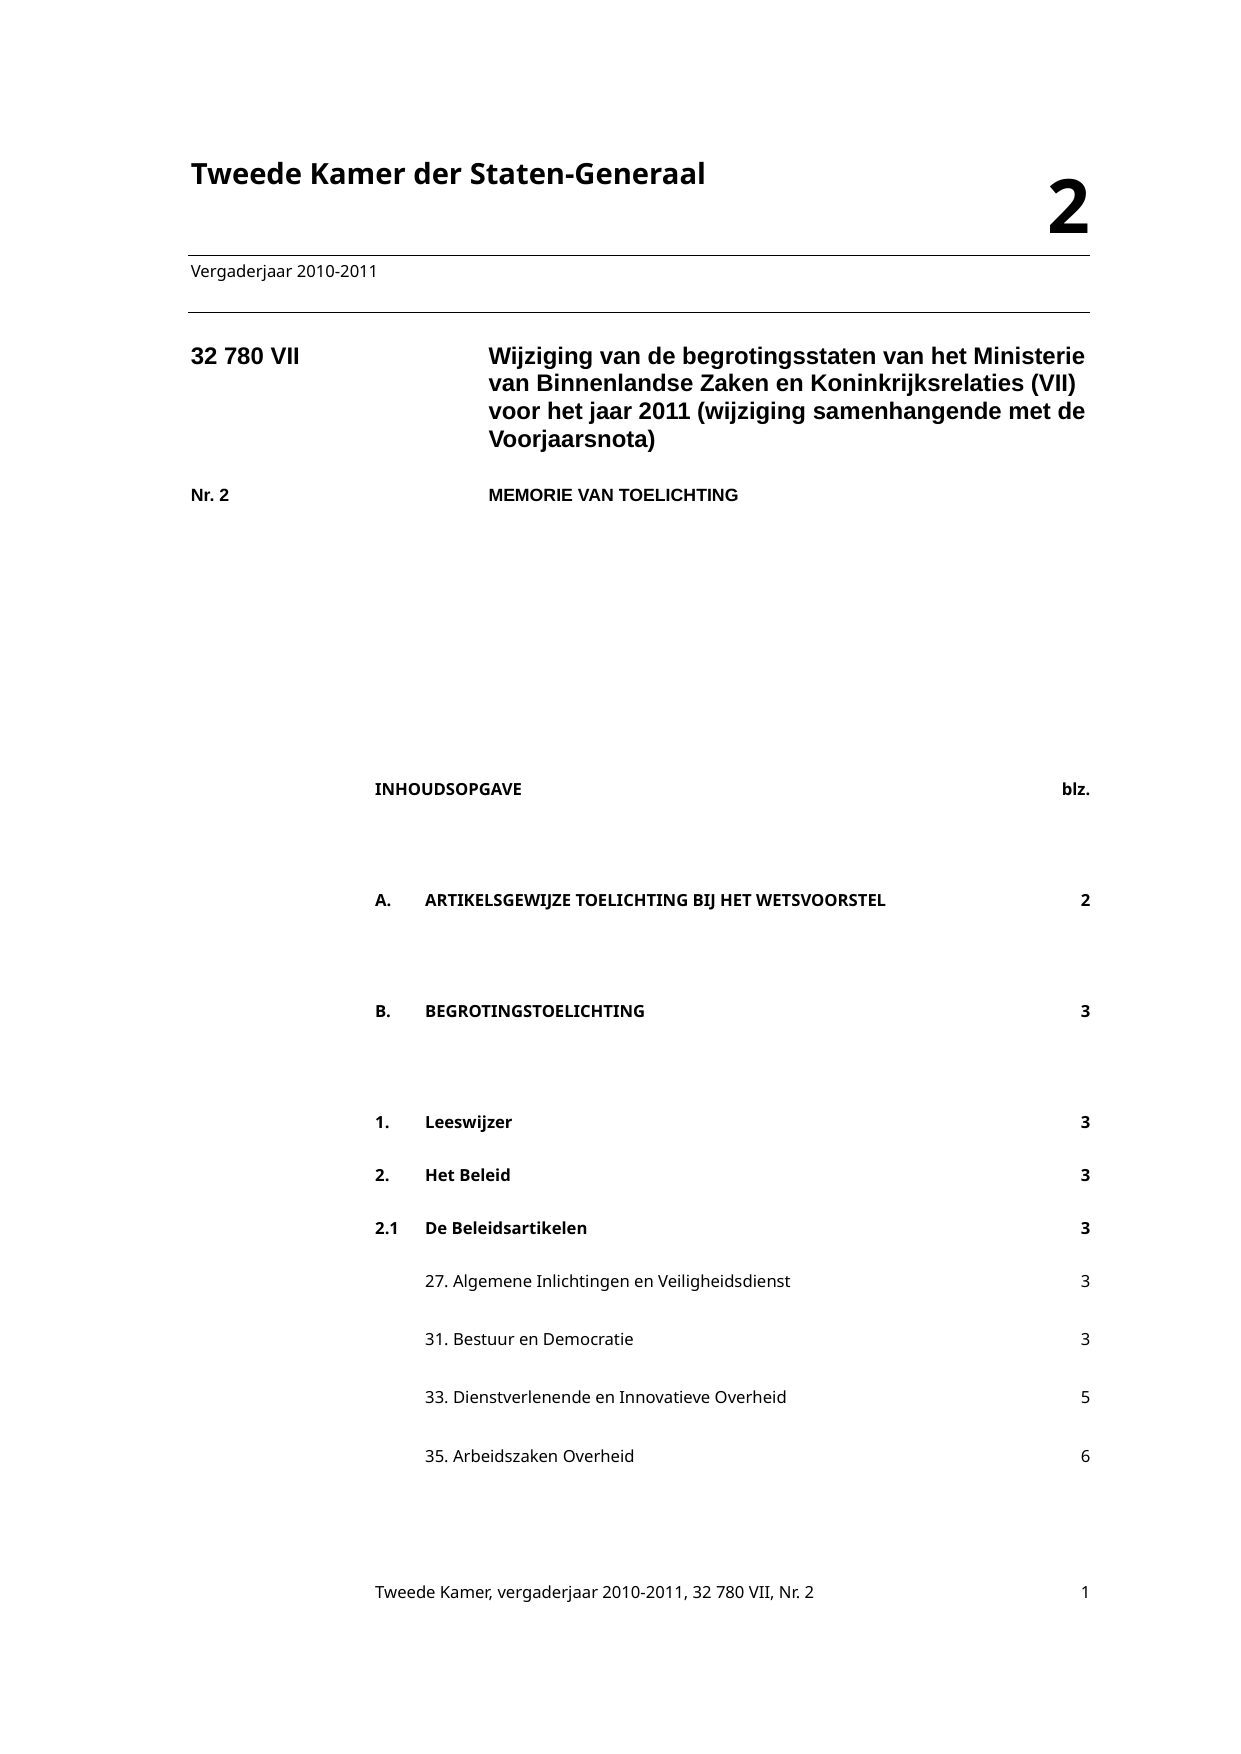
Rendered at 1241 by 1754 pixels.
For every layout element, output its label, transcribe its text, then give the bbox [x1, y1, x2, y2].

table_cell 35. Arbeidszaken Overheid [425, 1445, 1026, 1503]
table_cell 1. [375, 1111, 425, 1164]
table_cell 6 [1026, 1445, 1090, 1503]
table_cell [375, 830, 425, 889]
table_cell 33. Dienstverlenende en Innovatieve Overheid [425, 1386, 1026, 1444]
table_cell 2 [1026, 889, 1090, 941]
table_cell Het Beleid [425, 1164, 1026, 1216]
table_cell [425, 941, 1026, 1000]
table_cell [425, 1053, 1026, 1111]
table_cell [1026, 1053, 1090, 1111]
table_header 2 [910, 150, 1090, 255]
table_cell 2. [375, 1164, 425, 1216]
table_cell [1026, 941, 1090, 1000]
table_cell De Beleidsartikelen [425, 1216, 1026, 1269]
table_cell 27. Algemene Inlichtingen en Veiligheidsdienst [425, 1269, 1026, 1328]
table_cell 3 [1026, 1164, 1090, 1216]
table_cell [375, 1445, 425, 1503]
table_cell [188, 313, 485, 339]
table_cell A. [375, 889, 425, 941]
table_cell [375, 1053, 425, 1111]
table_cell [485, 313, 1090, 339]
table_cell 2.1 [375, 1216, 425, 1269]
table_cell [425, 830, 1026, 889]
table_cell B. [375, 1000, 425, 1053]
table_cell 32 780 VII [188, 339, 485, 482]
table_cell 3 [1026, 1269, 1090, 1328]
table_cell [375, 1328, 425, 1386]
table_cell 5 [1026, 1386, 1090, 1444]
table_cell 3 [1026, 1111, 1090, 1164]
table_cell [1026, 830, 1090, 889]
table_cell ARTIKELSGEWIJZE TOELICHTING BIJ HET WETSVOORSTEL [425, 889, 1026, 941]
table_header INHOUDSOPGAVE [375, 778, 1026, 830]
table_cell Nr. 2 [188, 482, 485, 601]
table_cell 3 [1026, 1216, 1090, 1269]
table_cell [485, 256, 1090, 312]
table_cell Wijziging van de begrotingsstaten van het Ministerie van Binnenlandse Zaken en Koninkrijksrelaties (VII) voor het jaar 2011 (wijziging samenhangende met de Voorjaarsnota) [485, 339, 1090, 482]
table_header blz. [1026, 778, 1090, 830]
table_cell 3 [1026, 1000, 1090, 1053]
table_cell [375, 941, 425, 1000]
table_cell BEGROTINGSTOELICHTING [425, 1000, 1026, 1053]
table_cell Leeswijzer [425, 1111, 1026, 1164]
table_cell [375, 1269, 425, 1328]
table_cell Vergaderjaar 2010-2011 [188, 256, 485, 312]
table_cell 3 [1026, 1328, 1090, 1386]
table_cell [375, 1386, 425, 1444]
table_cell MEMORIE VAN TOELICHTING [485, 482, 1090, 601]
table_cell 31. Bestuur en Democratie [425, 1328, 1026, 1386]
table_header Tweede Kamer der Staten-Generaal [188, 150, 909, 255]
